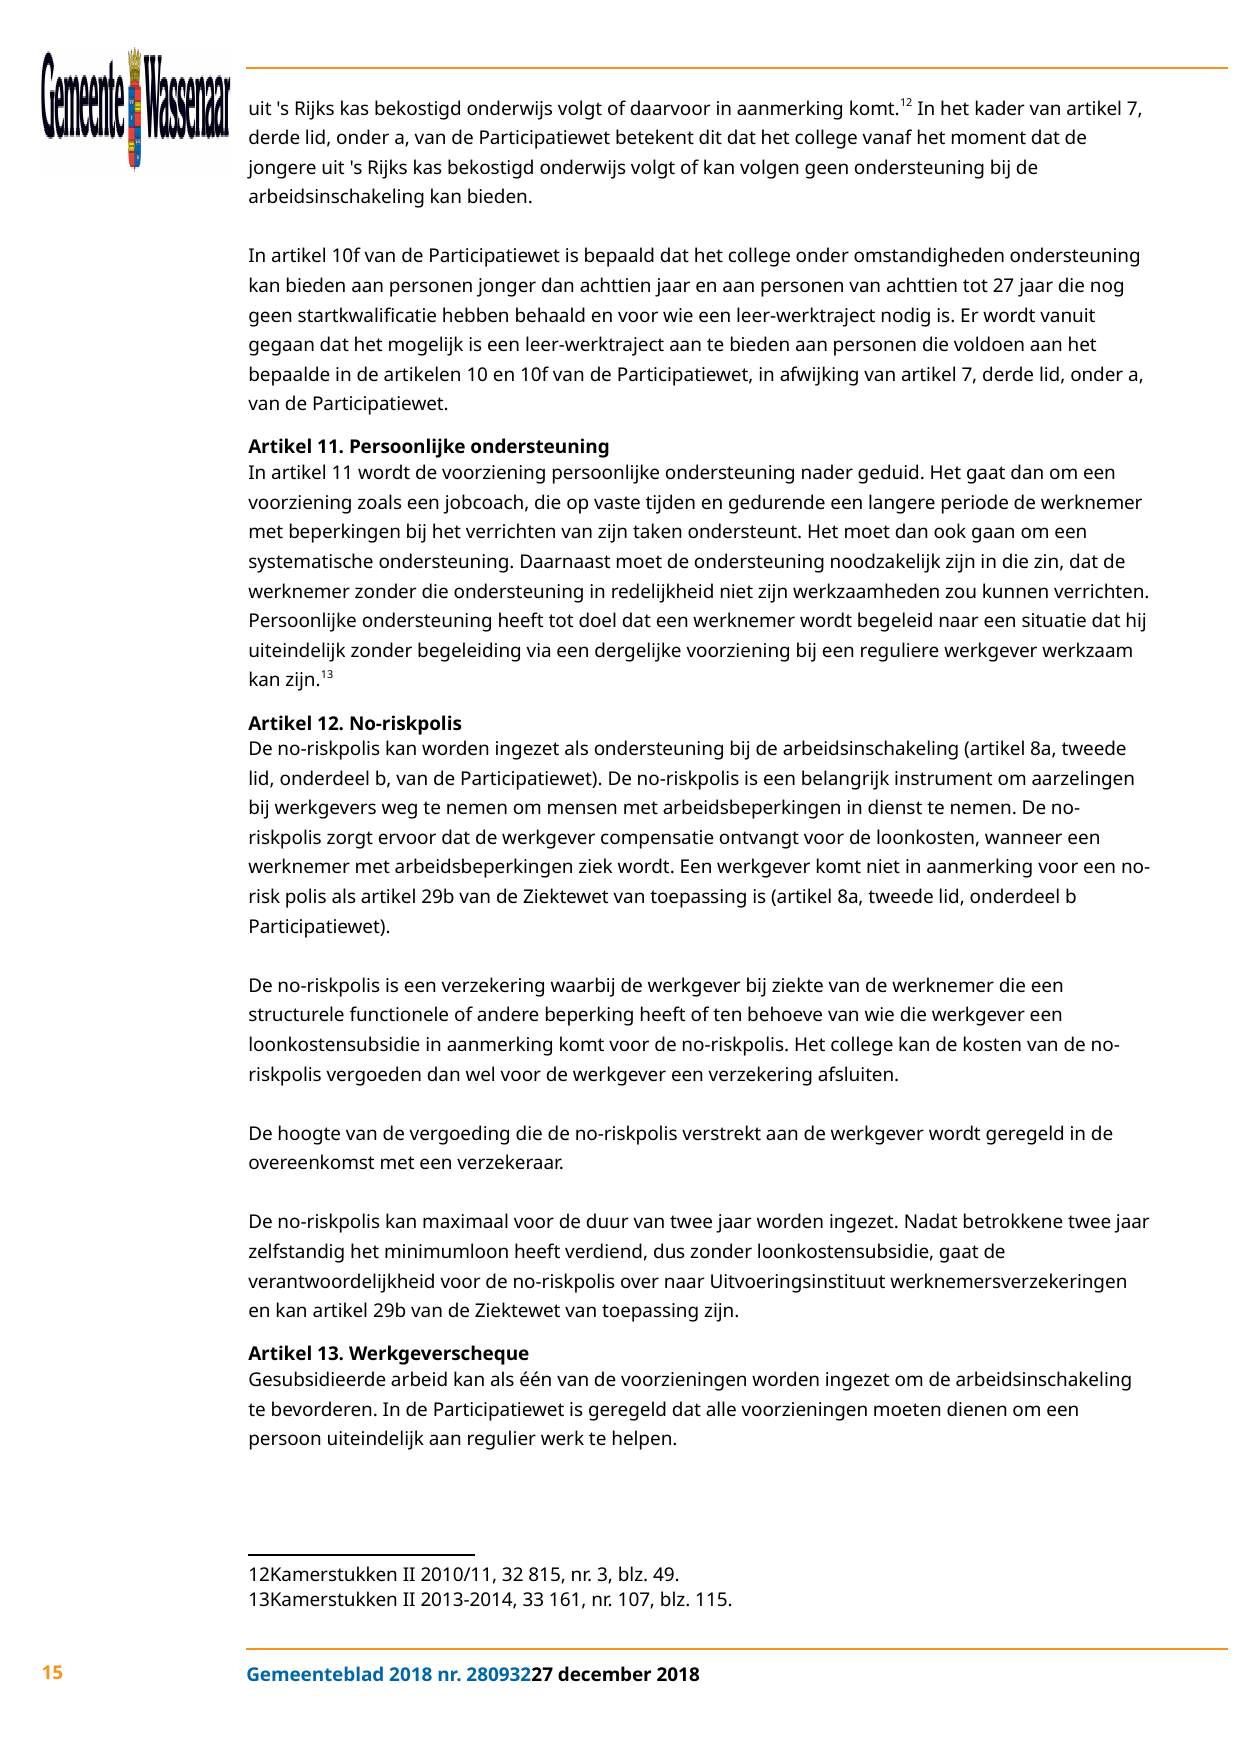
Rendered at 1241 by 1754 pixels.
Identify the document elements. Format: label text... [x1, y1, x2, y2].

text De hoogte van de vergoeding die de no-riskpolis verstrekt aan de werkgever wordt geregeld in de overeenkomst met een verzekeraar. [248, 1120, 1152, 1175]
text Gesubsidieerde arbeid kan als één van de voorzieningen worden ingezet om de arbeidsinschakeling te bevorderen. In de Participatiewet is geregeld dat alle voorzieningen moeten dienen om een persoon uiteindelijk aan regulier werk te helpen. [248, 1366, 1152, 1451]
text De no-riskpolis kan maximaal voor de duur van twee jaar worden ingezet. Nadat betrokkene twee jaar zelfstandig het minimumloon heeft verdiend, dus zonder loonkostensubsidie, gaat de verantwoordelijkheid voor de no-riskpolis over naar Uitvoeringsinstituut werknemersverzekeringen en kan artikel 29b van de Ziektewet van toepassing zijn. [248, 1209, 1152, 1323]
text Artikel 11. Persoonlijke ondersteuning [248, 434, 1152, 459]
text Kamerstukken II 2013-2014, 33 161, nr. 107, blz. 115. [248, 1586, 1152, 1612]
picture [41, 47, 231, 172]
text De no-riskpolis kan worden ingezet als ondersteuning bij de arbeidsinschakeling (artikel 8a, tweede lid, onderdeel b, van de Participatiewet). De no-riskpolis is een belangrijk instrument om aarzelingen bij werkgevers weg te nemen om mensen met arbeidsbeperkingen in dienst te nemen. De no-riskpolis zorgt ervoor dat de werkgever compensatie ontvangt voor de loonkosten, wanneer een werknemer met arbeidsbeperkingen ziek wordt. Een werkgever komt niet in aanmerking voor een no-risk polis als artikel 29b van de Ziektewet van toepassing is (artikel 8a, tweede lid, onderdeel b Participatiewet). [248, 735, 1152, 939]
text uit 's Rijks kas bekostigd onderwijs volgt of daarvoor in aanmerking komt. In het kader van artikel 7, derde lid, onder a, van de Participatiewet betekent dit dat het college vanaf het moment dat de jongere uit 's Rijks kas bekostigd onderwijs volgt of kan volgen geen ondersteuning bij de arbeidsinschakeling kan bieden. [248, 95, 1152, 209]
text De no-riskpolis is een verzekering waarbij de werkgever bij ziekte van de werknemer die een structurele functionele of andere beperking heeft of ten behoeve van wie die werkgever een loonkostensubsidie in aanmerking komt voor de no-riskpolis. Het college kan de kosten van de no-riskpolis vergoeden dan wel voor de werkgever een verzekering afsluiten. [248, 972, 1152, 1087]
text Kamerstukken II 2010/11, 32 815, nr. 3, blz. 49. [248, 1561, 1152, 1586]
text Artikel 13. Werkgeverscheque [248, 1341, 1152, 1366]
text In artikel 10f van de Participatiewet is bepaald dat het college onder omstandigheden ondersteuning kan bieden aan personen jonger dan achttien jaar en aan personen van achttien tot 27 jaar die nog geen startkwalificatie hebben behaald en voor wie een leer-werktraject nodig is. Er wordt vanuit gegaan dat het mogelijk is een leer-werktraject aan te bieden aan personen die voldoen aan het bepaalde in de artikelen 10 en 10f van de Participatiewet, in afwijking van artikel 7, derde lid, onder a, van de Participatiewet. [248, 243, 1152, 416]
text Artikel 12. No-riskpolis [248, 710, 1152, 735]
text In artikel 11 wordt de voorziening persoonlijke ondersteuning nader geduid. Het gaat dan om een voorziening zoals een jobcoach, die op vaste tijden en gedurende een langere periode de werknemer met beperkingen bij het verrichten van zijn taken ondersteunt. Het moet dan ook gaan om een systematische ondersteuning. Daarnaast moet de ondersteuning noodzakelijk zijn in die zin, dat de werknemer zonder die ondersteuning in redelijkheid niet zijn werkzaamheden zou kunnen verrichten. Persoonlijke ondersteuning heeft tot doel dat een werknemer wordt begeleid naar een situatie dat hij uiteindelijk zonder begeleiding via een dergelijke voorziening bij een reguliere werkgever werkzaam kan zijn. [248, 459, 1152, 692]
